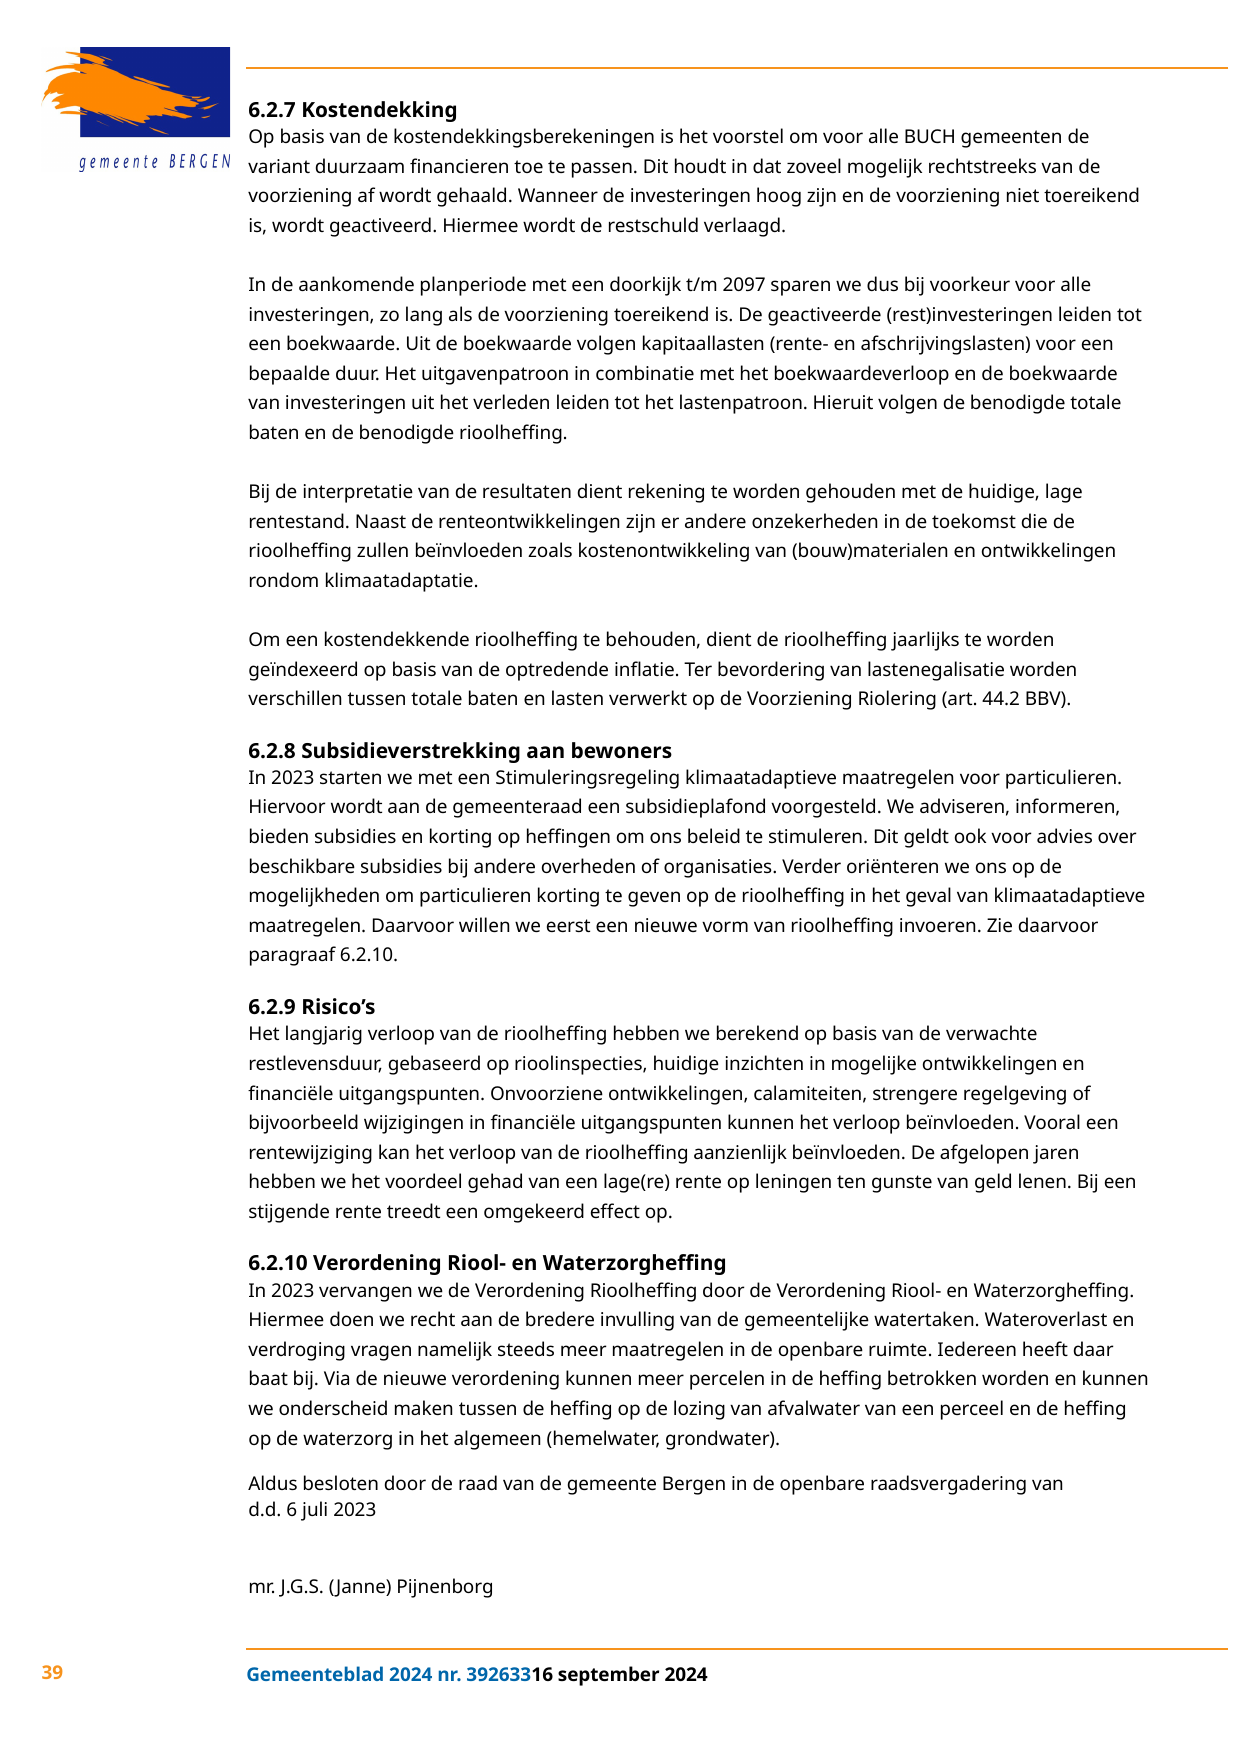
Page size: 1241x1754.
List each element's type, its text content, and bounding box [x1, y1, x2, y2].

text d.d. 6 juli 2023 [248, 1496, 1152, 1522]
text Om een kostendekkende rioolheffing te behouden, dient de rioolheffing jaarlijks te worden geïndexeerd op basis van de optredende inflatie. Ter bevordering van lastenegalisatie worden verschillen tussen totale baten en lasten verwerkt op de Voorziening Riolering (art. 44.2 BBV). [248, 626, 1152, 711]
text mr. J.G.S. (Janne) Pijnenborg [248, 1573, 1152, 1599]
text 6.2.7 Kostendekking [248, 95, 1152, 123]
text Op basis van de kostendekkingsberekeningen is het voorstel om voor alle BUCH gemeenten de variant duurzaam financieren toe te passen. Dit houdt in dat zoveel mogelijk rechtstreeks van de voorziening af wordt gehaald. Wanneer de investeringen hoog zijn en de voorziening niet toereikend is, wordt geactiveerd. Hiermee wordt de restschuld verlaagd. [248, 123, 1152, 238]
text In 2023 vervangen we de Verordening Rioolheffing door de Verordening Riool- en Waterzorgheffing. Hiermee doen we recht aan de bredere invulling van de gemeentelijke watertaken. Wateroverlast en verdroging vragen namelijk steeds meer maatregelen in de openbare ruimte. Iedereen heeft daar baat bij. Via de nieuwe verordening kunnen meer percelen in de heffing betrokken worden en kunnen we onderscheid maken tussen de heffing op de lozing van afvalwater van een perceel en de heffing op de waterzorg in het algemeen (hemelwater, grondwater). [248, 1277, 1152, 1451]
picture [41, 47, 231, 172]
text Bij de interpretatie van de resultaten dient rekening te worden gehouden met de huidige, lage rentestand. Naast de renteontwikkelingen zijn er andere onzekerheden in de toekomst die de rioolheffing zullen beïnvloeden zoals kostenontwikkeling van (bouw)materialen en ontwikkelingen rondom klimaatadaptatie. [248, 478, 1152, 593]
text Het langjarig verloop van de rioolheffing hebben we berekend op basis van de verwachte restlevensduur, gebaseerd op rioolinspecties, huidige inzichten in mogelijke ontwikkelingen en financiële uitgangspunten. Onvoorziene ontwikkelingen, calamiteiten, strengere regelgeving of bijvoorbeeld wijzigingen in financiële uitgangspunten kunnen het verloop beïnvloeden. Vooral een rentewijziging kan het verloop van de rioolheffing aanzienlijk beïnvloeden. De afgelopen jaren hebben we het voordeel gehad van een lage(re) rente op leningen ten gunste van geld lenen. Bij een stijgende rente treedt een omgekeerd effect op. [248, 1021, 1152, 1224]
text 6.2.10 Verordening Riool- en Waterzorgheffing [248, 1248, 1152, 1277]
text In de aankomende planperiode met een doorkijk t/m 2097 sparen we dus bij voorkeur voor alle investeringen, zo lang als de voorziening toereikend is. De geactiveerde (rest)investeringen leiden tot een boekwaarde. Uit de boekwaarde volgen kapitaallasten (rente- en afschrijvingslasten) voor een bepaalde duur. Het uitgavenpatroon in combinatie met het boekwaardeverloop en de boekwaarde van investeringen uit het verleden leiden tot het lastenpatroon. Hieruit volgen de benodigde totale baten en de benodigde rioolheffing. [248, 271, 1152, 445]
text 6.2.9 Risico’s [248, 992, 1152, 1021]
text In 2023 starten we met een Stimuleringsregeling klimaatadaptieve maatregelen voor particulieren. Hiervoor wordt aan de gemeenteraad een subsidieplafond voorgesteld. We adviseren, informeren, bieden subsidies en korting op heffingen om ons beleid te stimuleren. Dit geldt ook voor advies over beschikbare subsidies bij andere overheden of organisaties. Verder oriënteren we ons op de mogelijkheden om particulieren korting te geven op de rioolheffing in het geval van klimaatadaptieve maatregelen. Daarvoor willen we eerst een nieuwe vorm van rioolheffing invoeren. Zie daarvoor paragraaf 6.2.10. [248, 764, 1152, 967]
text Aldus besloten door de raad van de gemeente Bergen in de openbare raadsvergadering van [248, 1470, 1152, 1496]
text 6.2.8 Subsidieverstrekking aan bewoners [248, 736, 1152, 764]
